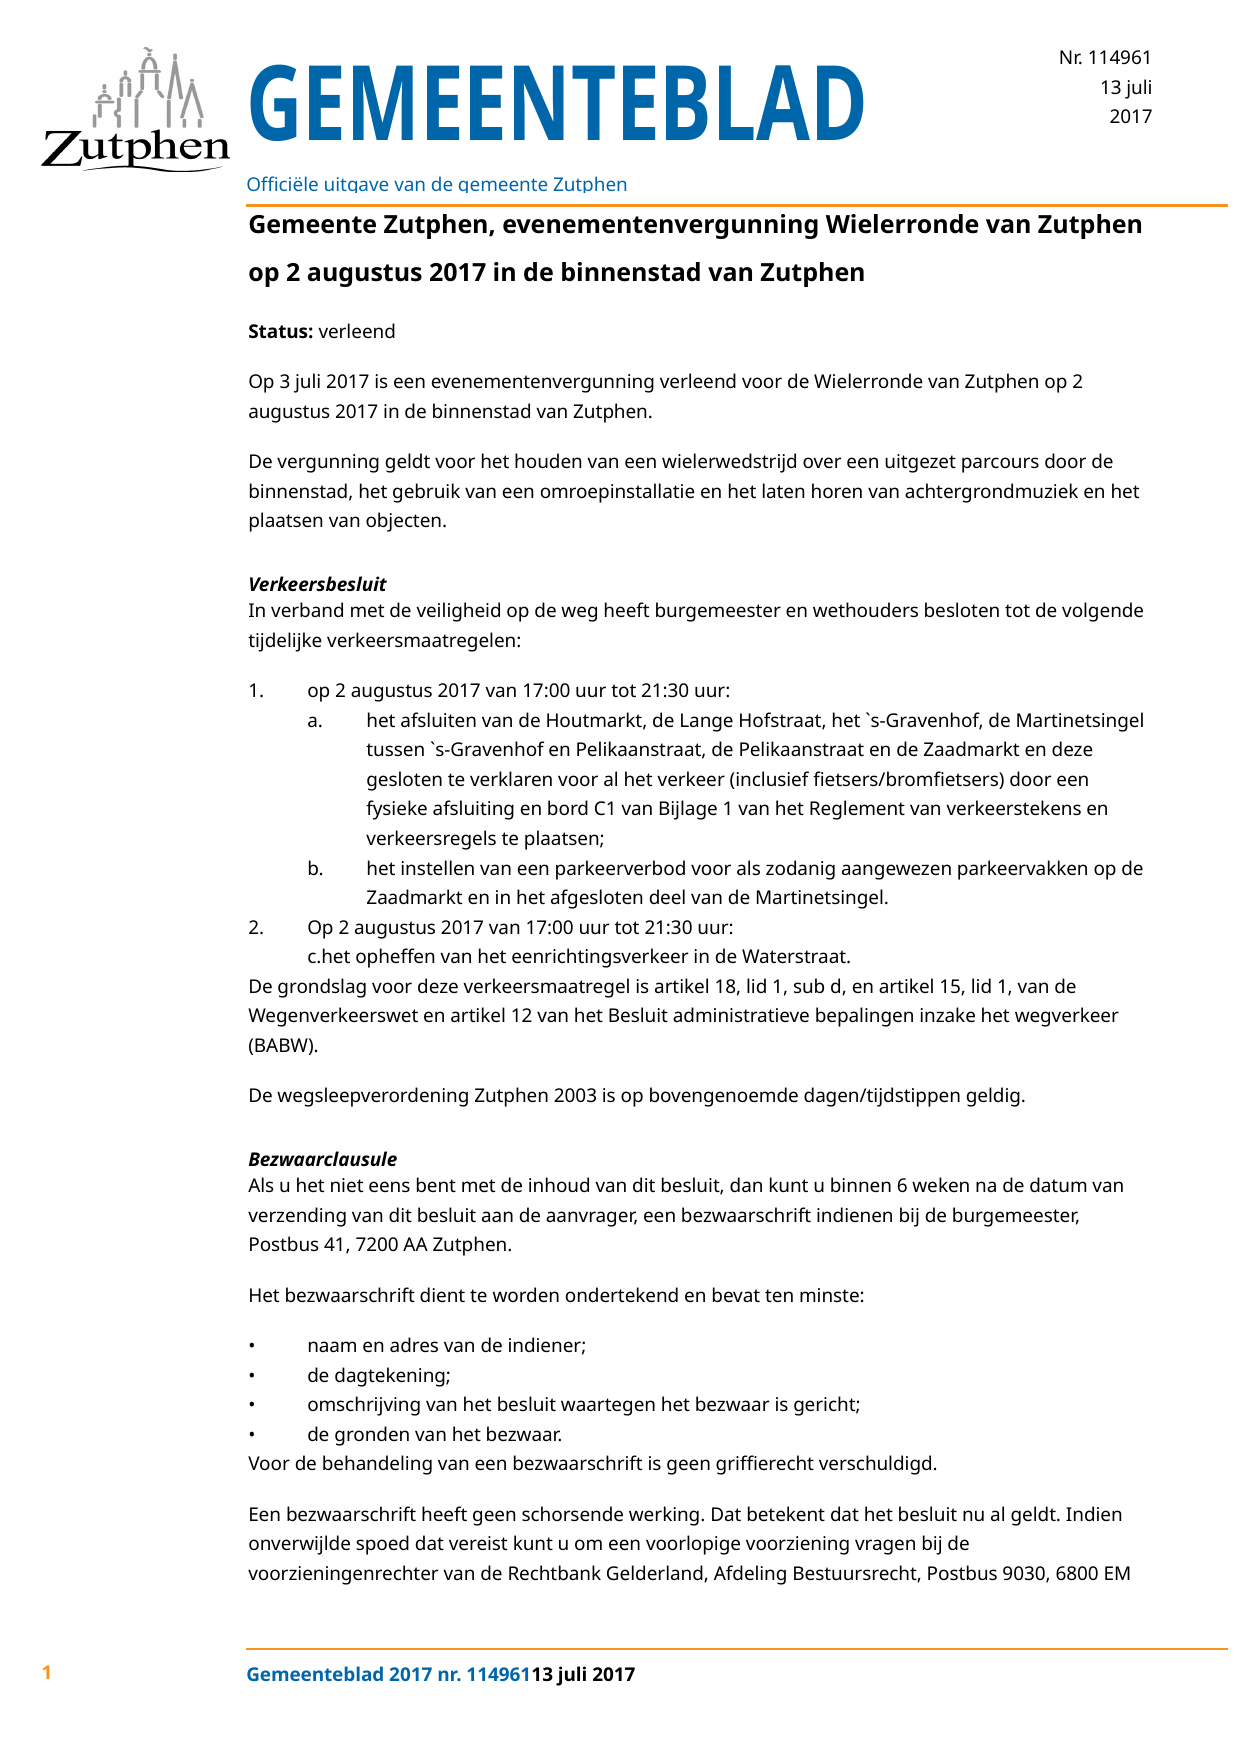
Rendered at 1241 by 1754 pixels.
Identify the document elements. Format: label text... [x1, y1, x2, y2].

list het afsluiten van de Houtmarkt, de Lange Hofstraat, het `s-Gravenhof, de Martinetsingel tussen `s-Gravenhof en Pelikaanstraat, de Pelikaanstraat en de Zaadmarkt en deze gesloten te verklaren voor al het verkeer (inclusief fietsers/bromfietsers) door een fysieke afsluiting en bord C1 van Bijlage 1 van het Reglement van verkeerstekens en verkeersregels te plaatsen; [307, 707, 1152, 851]
text Status: verleend [248, 318, 1152, 344]
text Verkeersbesluit [248, 571, 1152, 597]
list het instellen van een parkeerverbod voor als zodanig aangewezen parkeervakken op de Zaadmarkt en in het afgesloten deel van de Martinetsingel. [307, 855, 1152, 910]
text Voor de behandeling van een bezwaarschrift is geen griffierecht verschuldigd. [248, 1451, 1152, 1476]
text Bezwaarclausule [248, 1147, 1152, 1172]
list op 2 augustus 2017 van 17:00 uur tot 21:30 uur: [248, 677, 1152, 703]
list c.het opheffen van het eenrichtingsverkeer in de Waterstraat. [248, 943, 1152, 969]
text Het bezwaarschrift dient te worden ondertekend en bevat ten minste: [248, 1282, 1152, 1308]
list omschrijving van het besluit waartegen het bezwaar is gericht; [248, 1391, 1152, 1417]
list de dagtekening; [248, 1362, 1152, 1388]
text De grondslag voor deze verkeersmaatregel is artikel 18, lid 1, sub d, en artikel 15, lid 1, van de Wegenverkeerswet en artikel 12 van het Besluit administratieve bepalingen inzake het wegverkeer (BABW). [248, 973, 1152, 1058]
text De wegsleepverordening Zutphen 2003 is op bovengenoemde dagen/tijdstippen geldig. [248, 1083, 1152, 1108]
text De vergunning geldt voor het houden van een wielerwedstrijd over een uitgezet parcours door de binnenstad, het gebruik van een omroepinstallatie en het laten horen van achtergrondmuziek en het plaatsen van objecten. [248, 448, 1152, 533]
list de gronden van het bezwaar. [248, 1421, 1152, 1447]
text Gemeente Zutphen, evenementenvergunning Wielerronde van Zutphen op 2 augustus 2017 in de binnenstad van Zutphen [248, 207, 1152, 288]
picture [41, 47, 231, 172]
text Een bezwaarschrift heeft geen schorsende werking. Dat betekent dat het besluit nu al geldt. Indien onverwijlde spoed dat vereist kunt u om een voorlopige voorziening vragen bij de voorzieningenrechter van de Rechtbank Gelderland, Afdeling Bestuursrecht, Postbus 9030, 6800 EM [248, 1501, 1152, 1586]
text Op 3 juli 2017 is een evenementenvergunning verleend voor de Wielerronde van Zutphen op 2 augustus 2017 in de binnenstad van Zutphen. [248, 368, 1152, 424]
list naam en adres van de indiener; [248, 1332, 1152, 1358]
list Op 2 augustus 2017 van 17:00 uur tot 21:30 uur: [248, 914, 1152, 939]
text In verband met de veiligheid op de weg heeft burgemeester en wethouders besloten tot de volgende tijdelijke verkeersmaatregelen: [248, 597, 1152, 652]
text Als u het niet eens bent met de inhoud van dit besluit, dan kunt u binnen 6 weken na de datum van verzending van dit besluit aan de aanvrager, een bezwaarschrift indienen bij de burgemeester, Postbus 41, 7200 AA Zutphen. [248, 1172, 1152, 1257]
